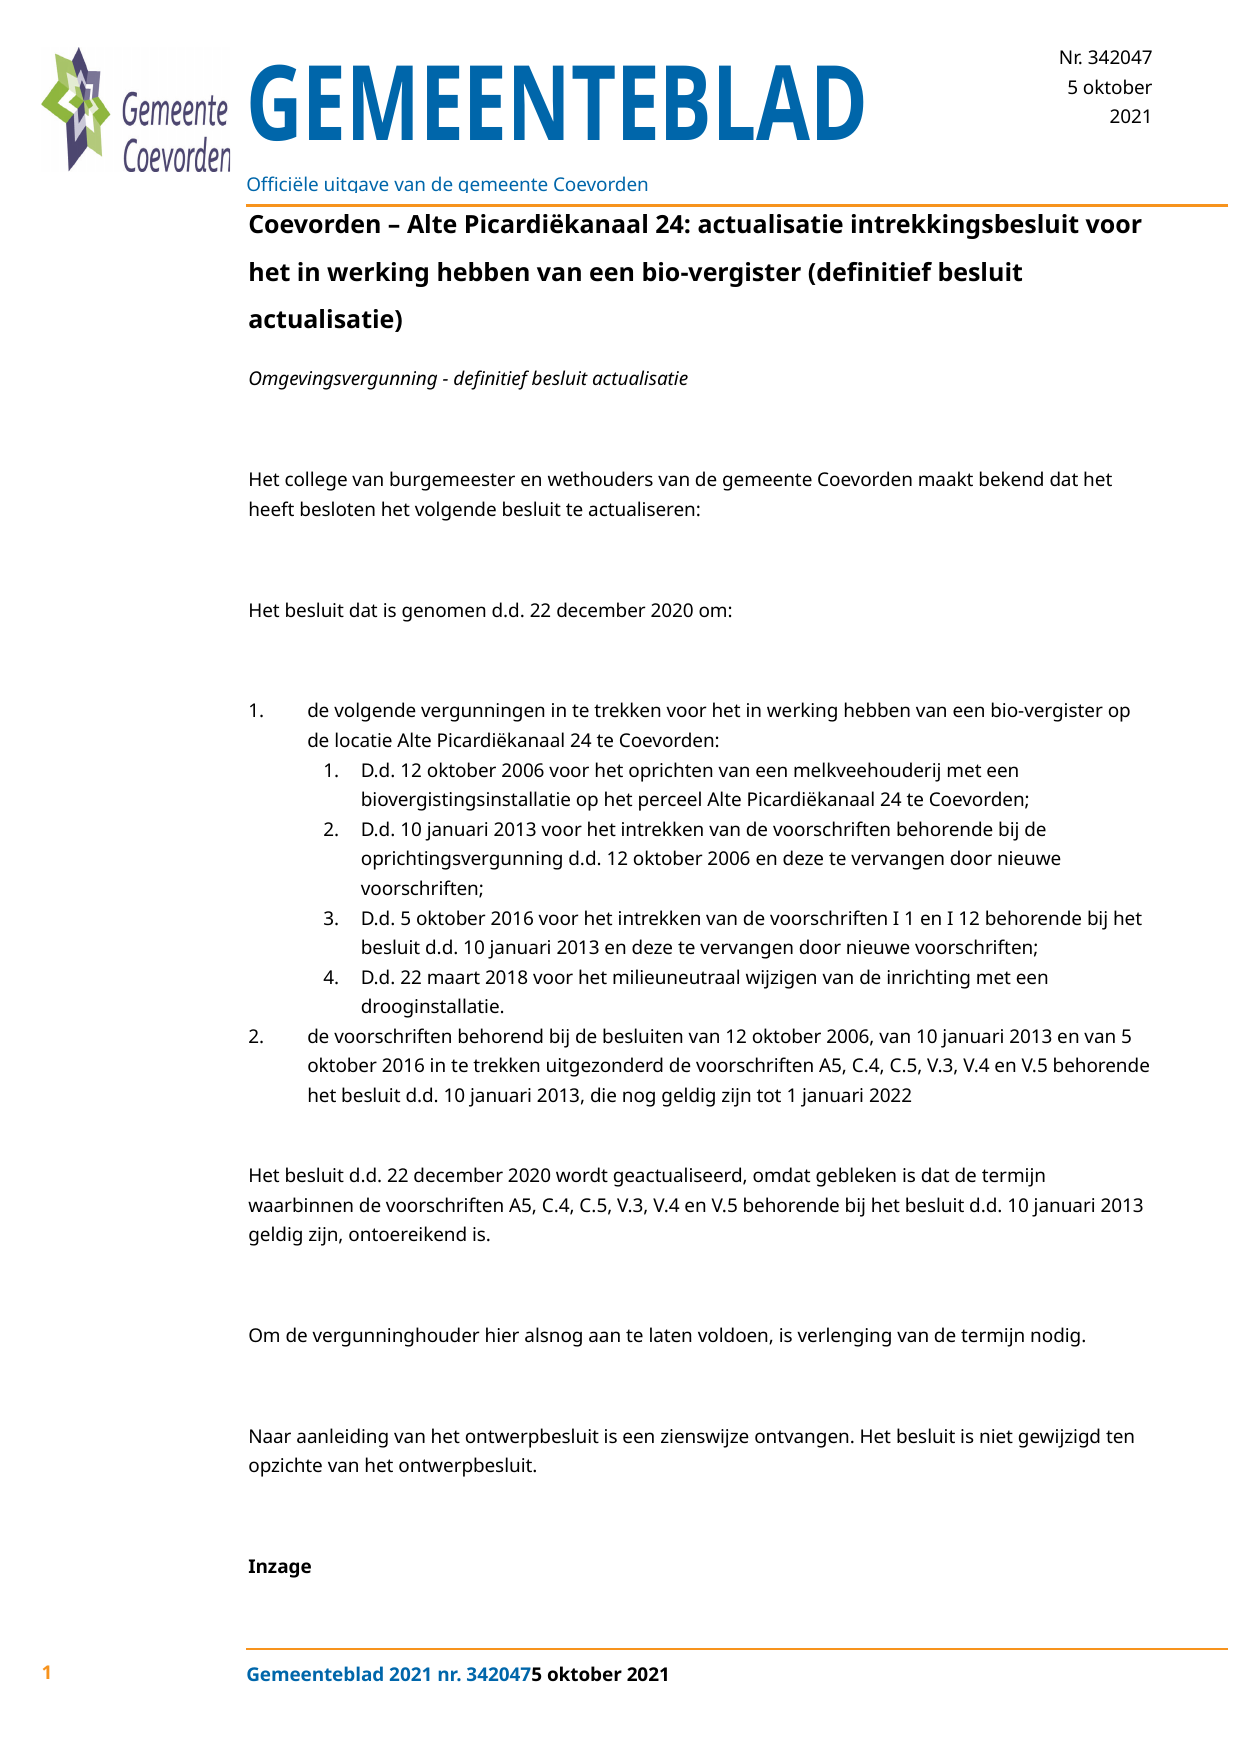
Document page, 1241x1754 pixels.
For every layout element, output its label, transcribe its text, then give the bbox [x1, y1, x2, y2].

list D.d. 5 oktober 2016 voor het intrekken van de voorschriften I 1 en I 12 behorende bij het besluit d.d. 10 januari 2013 en deze te vervangen door nieuwe voorschriften; [323, 905, 1152, 960]
picture [41, 47, 231, 172]
text Inzage [248, 1553, 1152, 1579]
text Omgevingsvergunning - definitief besluit actualisatie [248, 366, 1152, 391]
list D.d. 10 januari 2013 voor het intrekken van de voorschriften behorende bij de oprichtingsvergunning d.d. 12 oktober 2006 en deze te vervangen door nieuwe voorschriften; [323, 816, 1152, 901]
list D.d. 12 oktober 2006 voor het oprichten van een melkveehouderij met een biovergistingsinstallatie op het perceel Alte Picardiëkanaal 24 te Coevorden; [323, 757, 1152, 812]
list de voorschriften behorend bij de besluiten van 12 oktober 2006, van 10 januari 2013 en van 5 oktober 2016 in te trekken uitgezonderd de voorschriften A5, C.4, C.5, V.3, V.4 en V.5 behorende het besluit d.d. 10 januari 2013, die nog geldig zijn tot 1 januari 2022 [248, 1023, 1152, 1108]
list D.d. 22 maart 2018 voor het milieuneutraal wijzigen van de inrichting met een drooginstallatie. [323, 964, 1152, 1019]
text Naar aanleiding van het ontwerpbesluit is een zienswijze ontvangen. Het besluit is niet gewijzigd ten opzichte van het ontwerpbesluit. [248, 1423, 1152, 1478]
list de volgende vergunningen in te trekken voor het in werking hebben van een bio-vergister op de locatie Alte Picardiëkanaal 24 te Coevorden: [248, 698, 1152, 753]
text Het besluit dat is genomen d.d. 22 december 2020 om: [248, 597, 1152, 622]
text Om de vergunninghouder hier alsnog aan te laten voldoen, is verlenging van de termijn nodig. [248, 1322, 1152, 1348]
text Het college van burgemeester en wethouders van de gemeente Coevorden maakt bekend dat het heeft besloten het volgende besluit te actualiseren: [248, 466, 1152, 522]
text Coevorden – Alte Picardiëkanaal 24: actualisatie intrekkingsbesluit voor het in werking hebben van een bio-vergister (definitief besluit actualisatie) [248, 207, 1152, 336]
text Het besluit d.d. 22 december 2020 wordt geactualiseerd, omdat gebleken is dat de termijn waarbinnen de voorschriften A5, C.4, C.5, V.3, V.4 en V.5 behorende bij het besluit d.d. 10 januari 2013 geldig zijn, ontoereikend is. [248, 1162, 1152, 1247]
